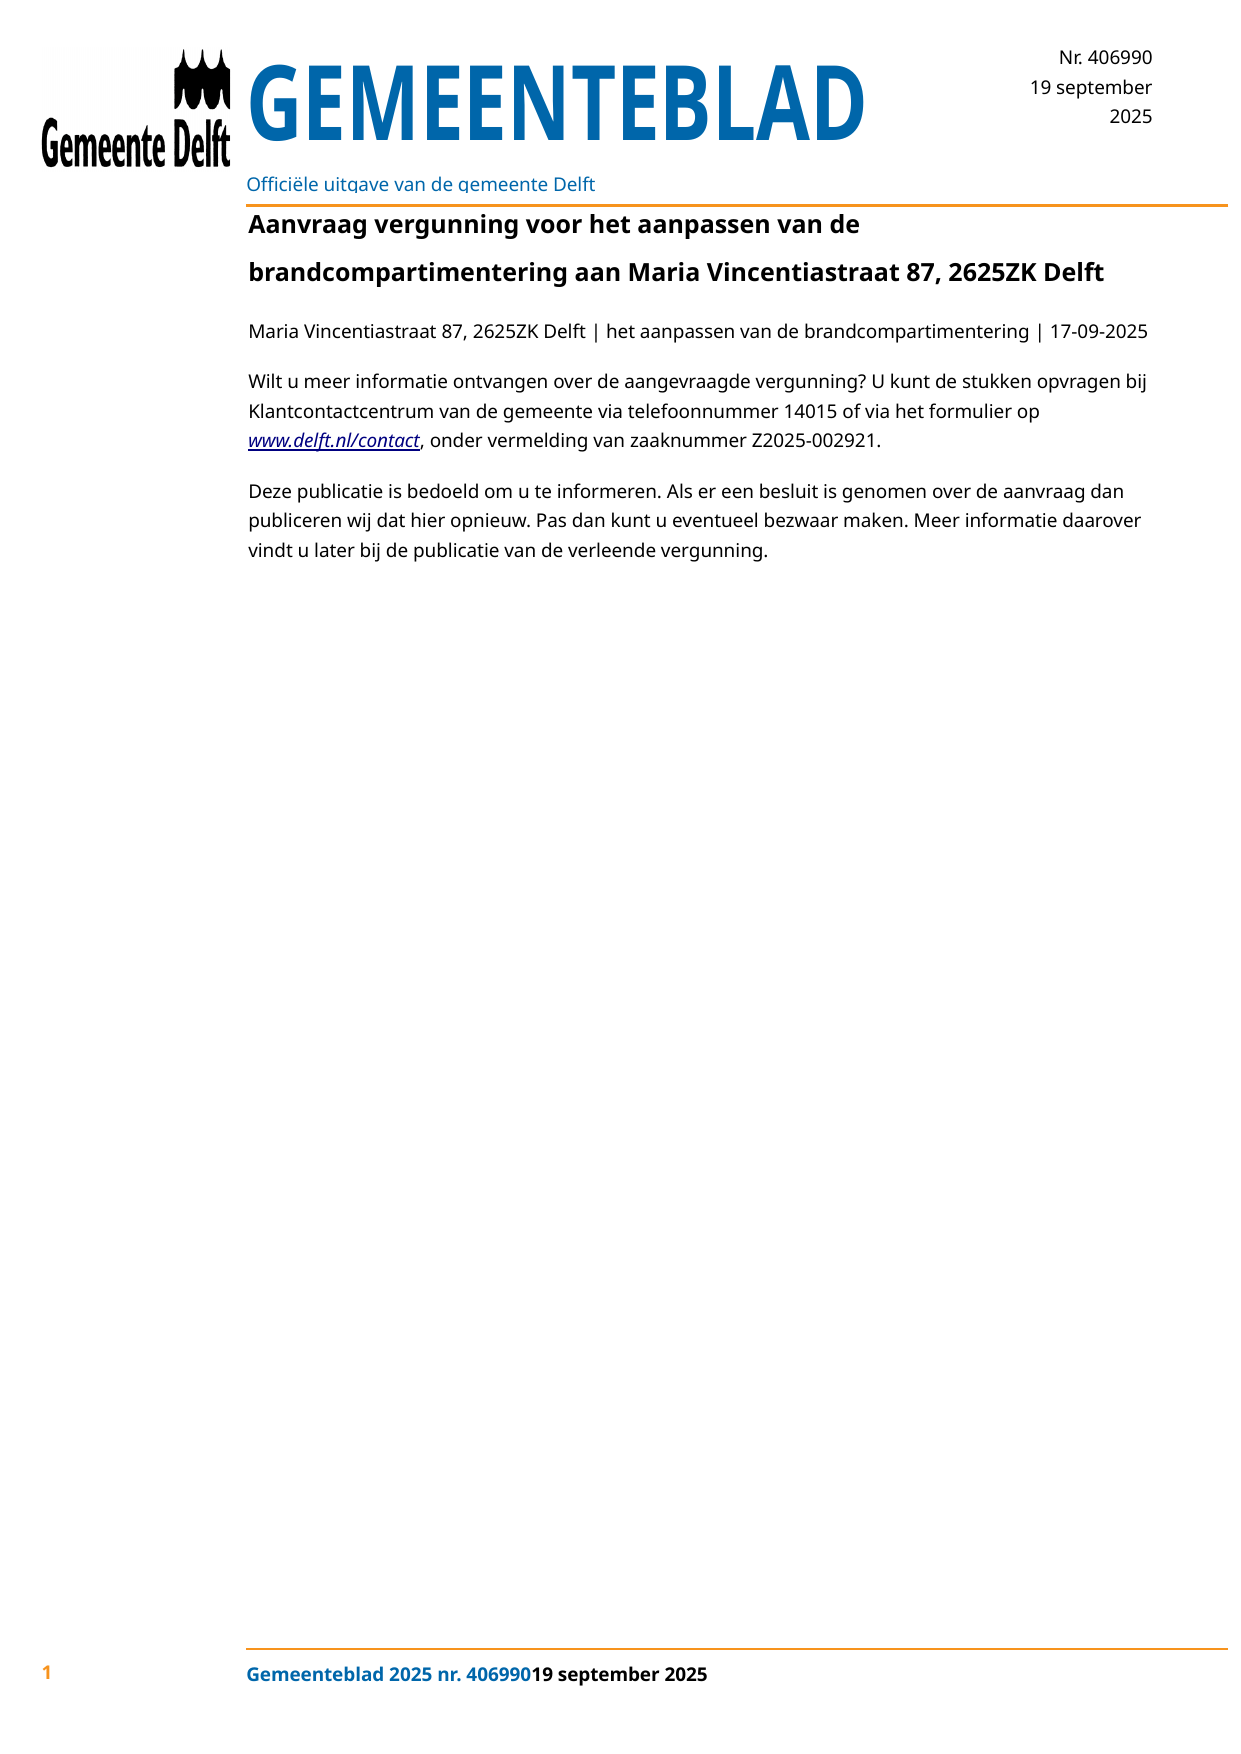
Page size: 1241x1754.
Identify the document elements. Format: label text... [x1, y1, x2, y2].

text Deze publicatie is bedoeld om u te informeren. Als er een besluit is genomen over de aanvraag dan publiceren wij dat hier opnieuw. Pas dan kunt u eventueel bezwaar maken. Meer informatie daarover vindt u later bij de publicatie van de verleende vergunning. [248, 478, 1152, 563]
text Aanvraag vergunning voor het aanpassen van de brandcompartimentering aan Maria Vincentiastraat 87, 2625ZK Delft [248, 207, 1152, 288]
text Maria Vincentiastraat 87, 2625ZK Delft | het aanpassen van de brandcompartimentering | 17-09-2025 [248, 318, 1152, 344]
text Wilt u meer informatie ontvangen over de aangevraagde vergunning? U kunt de stukken opvragen bij Klantcontactcentrum van de gemeente via telefoonnummer 14015 of via het formulier op www.delft.nl/contact, onder vermelding van zaaknummer Z2025-002921. [248, 368, 1152, 453]
picture [41, 47, 231, 172]
